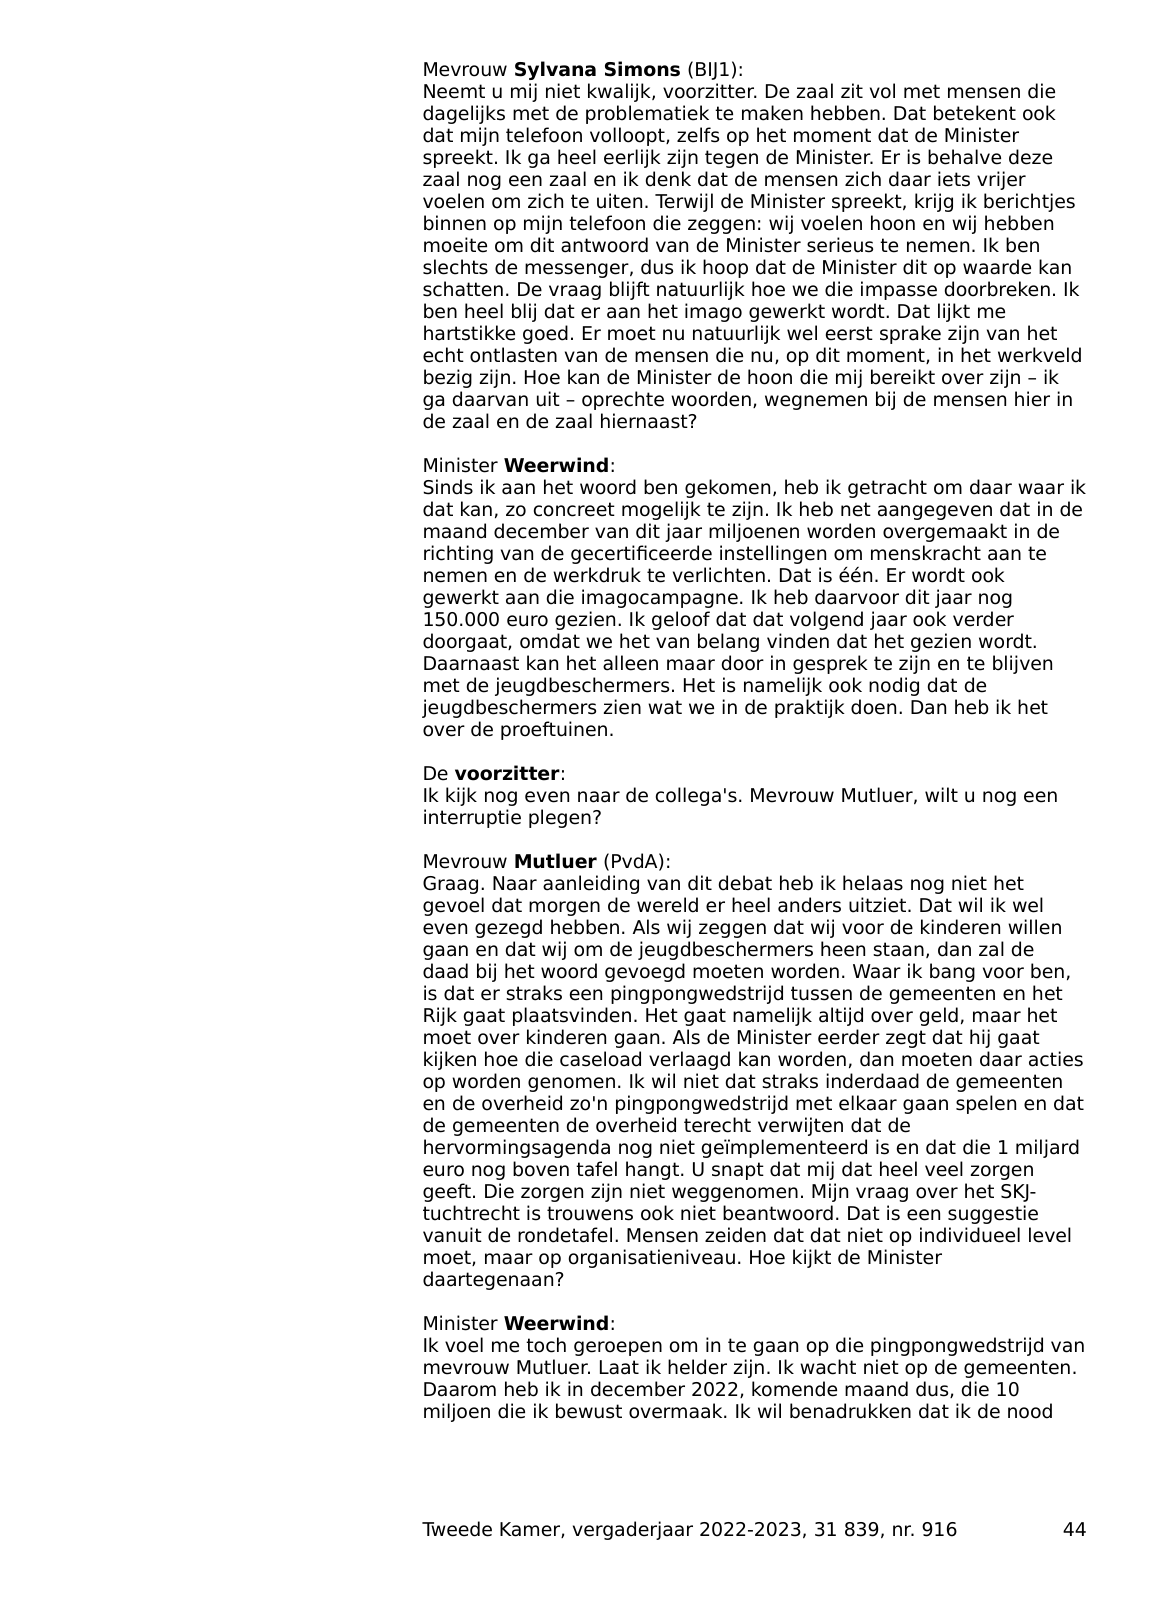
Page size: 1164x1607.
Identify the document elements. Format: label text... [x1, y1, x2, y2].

text Minister Weerwind: [422, 455, 1087, 477]
text Minister Weerwind: [422, 1313, 1087, 1335]
text Mevrouw Sylvana Simons (BIJ1): [422, 59, 1087, 81]
text Ik kijk nog even naar de collega's. Mevrouw Mutluer, wilt u nog een interruptie plegen? [422, 785, 1087, 829]
text Sinds ik aan het woord ben gekomen, heb ik getracht om daar waar ik dat kan, zo concreet mogelijk te zijn. Ik heb net aangegeven dat in de maand december van dit jaar miljoenen worden overgemaakt in de richting van de gecertificeerde instellingen om menskracht aan te nemen en de werkdruk te verlichten. Dat is één. Er wordt ook gewerkt aan die imagocampagne. Ik heb daarvoor dit jaar nog 150.000 euro gezien. Ik geloof dat dat volgend jaar ook verder doorgaat, omdat we het van belang vinden dat het gezien wordt. Daarnaast kan het alleen maar door in gesprek te zijn en te blijven met de jeugdbeschermers. Het is namelijk ook nodig dat de jeugdbeschermers zien wat we in de praktijk doen. Dan heb ik het over de proeftuinen. [422, 477, 1087, 741]
text Ik voel me toch geroepen om in te gaan op die pingpongwedstrijd van mevrouw Mutluer. Laat ik helder zijn. Ik wacht niet op de gemeenten. Daarom heb ik in december 2022, komende maand dus, die 10 miljoen die ik bewust overmaak. Ik wil benadrukken dat ik de nood [422, 1335, 1087, 1423]
text Neemt u mij niet kwalijk, voorzitter. De zaal zit vol met mensen die dagelijks met de problematiek te maken hebben. Dat betekent ook dat mijn telefoon volloopt, zelfs op het moment dat de Minister spreekt. Ik ga heel eerlijk zijn tegen de Minister. Er is behalve deze zaal nog een zaal en ik denk dat de mensen zich daar iets vrijer voelen om zich te uiten. Terwijl de Minister spreekt, krijg ik berichtjes binnen op mijn telefoon die zeggen: wij voelen hoon en wij hebben moeite om dit antwoord van de Minister serieus te nemen. Ik ben slechts de messenger, dus ik hoop dat de Minister dit op waarde kan schatten. De vraag blijft natuurlijk hoe we die impasse doorbreken. Ik ben heel blij dat er aan het imago gewerkt wordt. Dat lijkt me hartstikke goed. Er moet nu natuurlijk wel eerst sprake zijn van het echt ontlasten van de mensen die nu, op dit moment, in het werkveld bezig zijn. Hoe kan de Minister de hoon die mij bereikt over zijn – ik ga daarvan uit – oprechte woorden, wegnemen bij de mensen hier in de zaal en de zaal hiernaast? [422, 81, 1087, 433]
text Graag. Naar aanleiding van dit debat heb ik helaas nog niet het gevoel dat morgen de wereld er heel anders uitziet. Dat wil ik wel even gezegd hebben. Als wij zeggen dat wij voor de kinderen willen gaan en dat wij om de jeugdbeschermers heen staan, dan zal de daad bij het woord gevoegd moeten worden. Waar ik bang voor ben, is dat er straks een pingpongwedstrijd tussen de gemeenten en het Rijk gaat plaatsvinden. Het gaat namelijk altijd over geld, maar het moet over kinderen gaan. Als de Minister eerder zegt dat hij gaat kijken hoe die caseload verlaagd kan worden, dan moeten daar acties op worden genomen. Ik wil niet dat straks inderdaad de gemeenten en de overheid zo'n pingpongwedstrijd met elkaar gaan spelen en dat de gemeenten de overheid terecht verwijten dat de hervormingsagenda nog niet geïmplementeerd is en dat die 1 miljard euro nog boven tafel hangt. U snapt dat mij dat heel veel zorgen geeft. Die zorgen zijn niet weggenomen. Mijn vraag over het SKJ-tuchtrecht is trouwens ook niet beantwoord. Dat is een suggestie vanuit de rondetafel. Mensen zeiden dat dat niet op individueel level moet, maar op organisatieniveau. Hoe kijkt de Minister daartegenaan? [422, 873, 1087, 1291]
text Mevrouw Mutluer (PvdA): [422, 851, 1087, 873]
text De voorzitter: [422, 763, 1087, 785]
